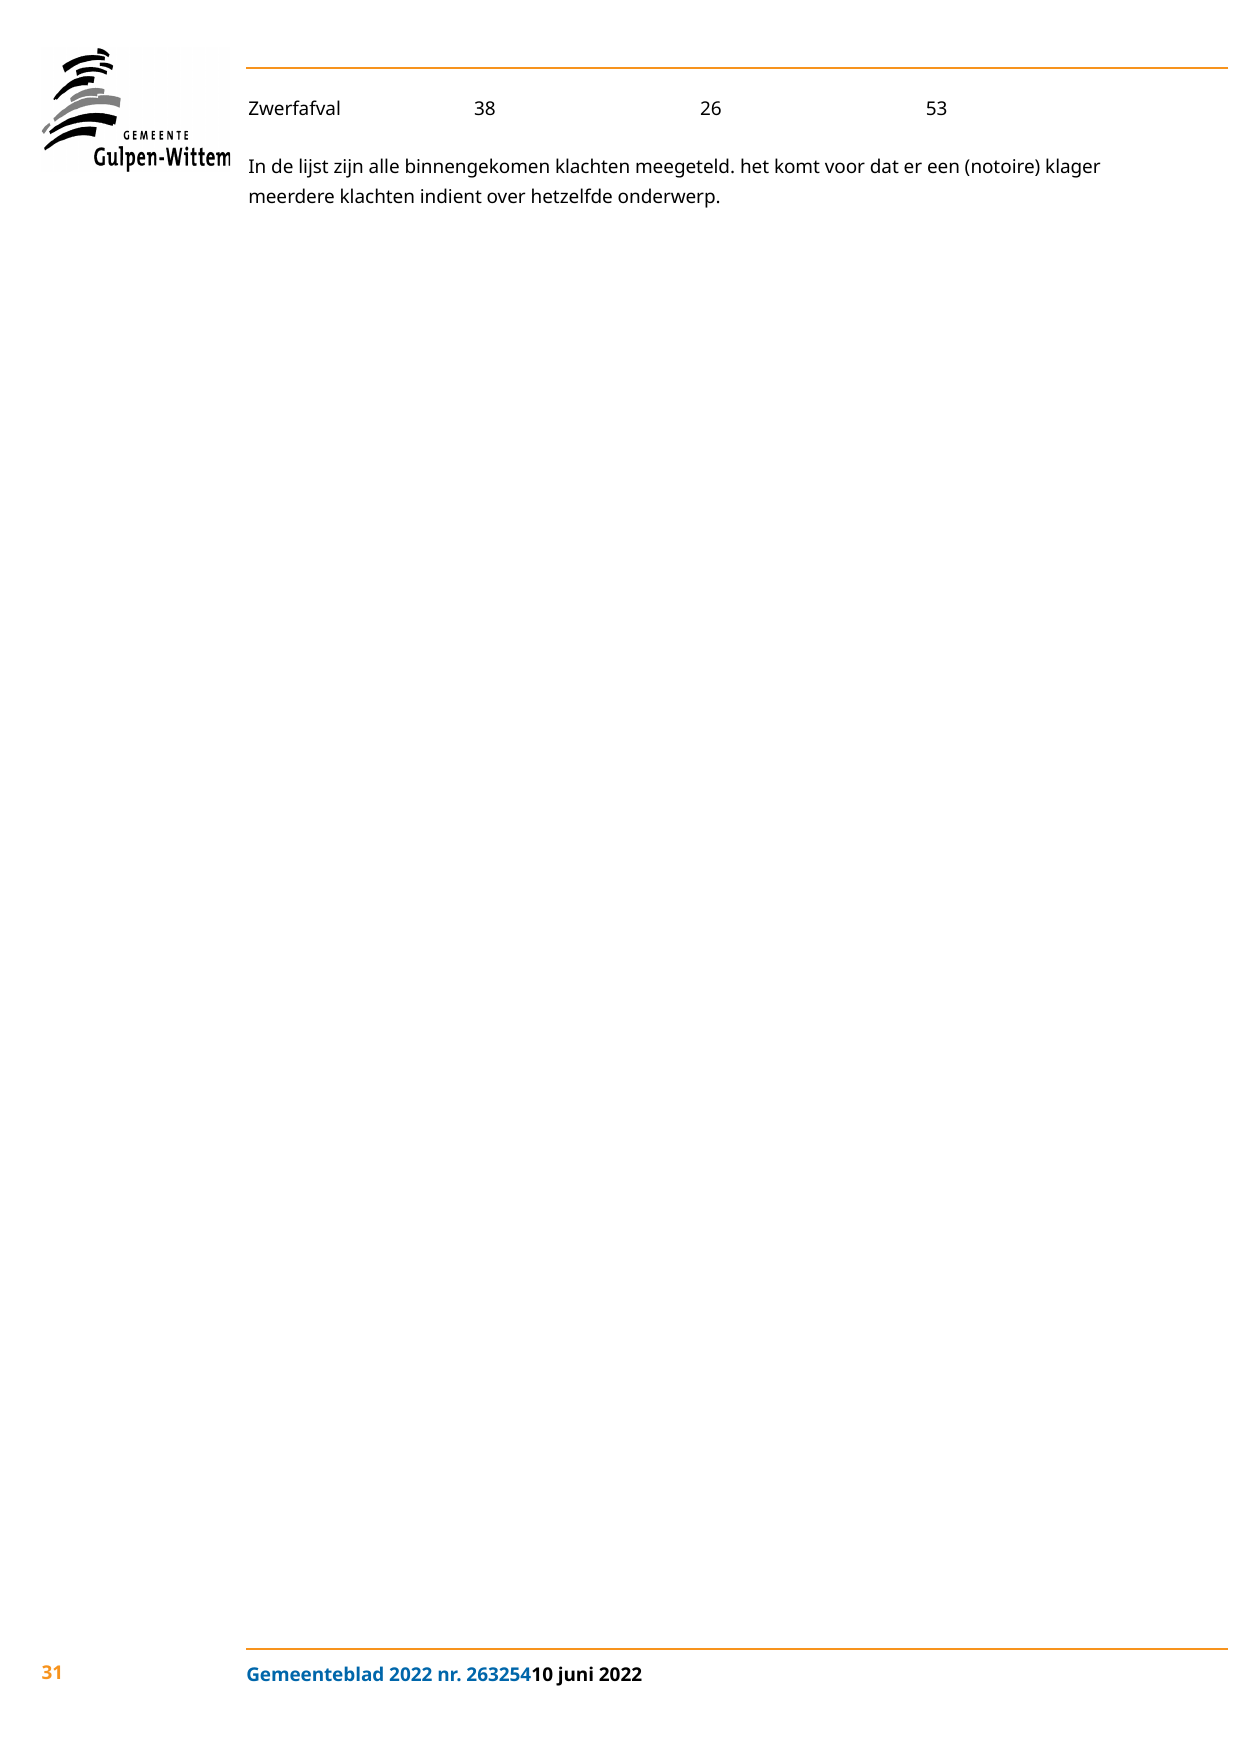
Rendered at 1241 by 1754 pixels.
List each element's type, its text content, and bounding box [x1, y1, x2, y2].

text In de lijst zijn alle binnengekomen klachten meegeteld. het komt voor dat er een (notoire) klager meerdere klachten indient over hetzelfde onderwerp. [248, 153, 1152, 209]
table_cell 53 [926, 95, 1152, 121]
picture [41, 47, 231, 172]
table_cell 26 [700, 95, 926, 121]
table_cell Zwerfafval [248, 95, 474, 121]
table_cell 38 [474, 95, 700, 121]
